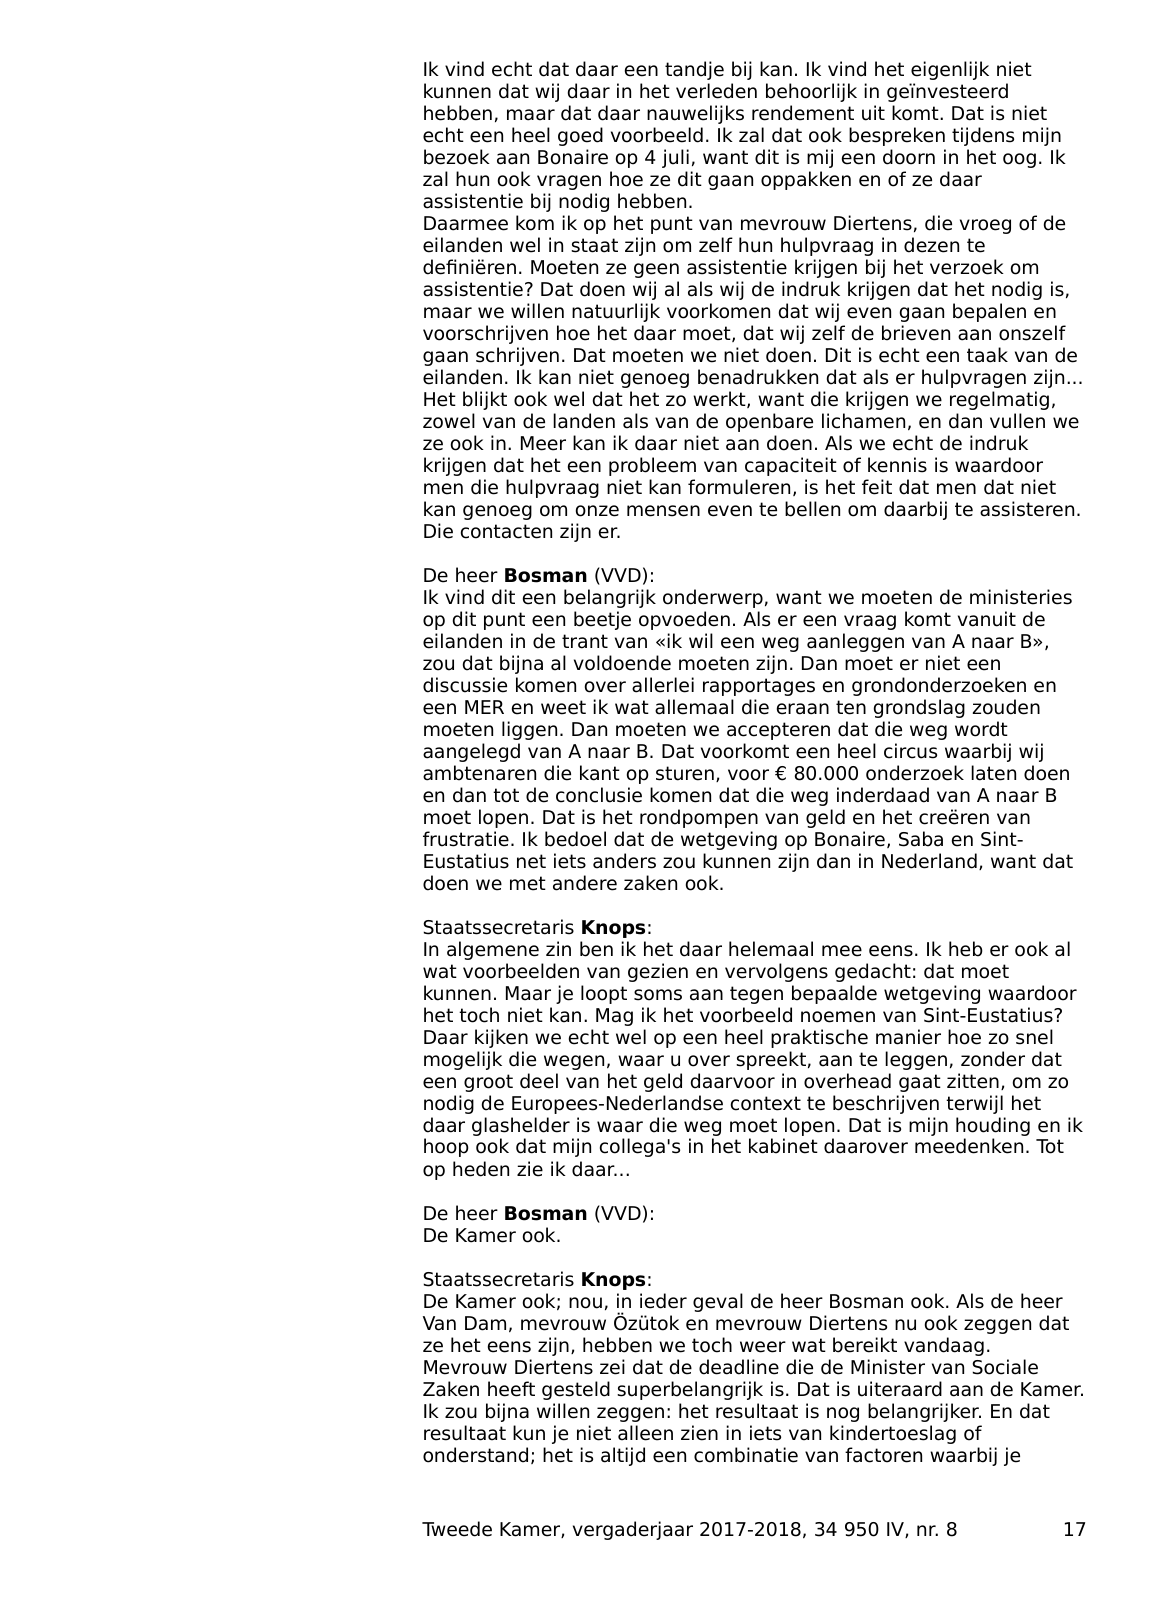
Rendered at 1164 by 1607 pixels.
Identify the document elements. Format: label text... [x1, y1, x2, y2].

text Ik vind dit een belangrijk onderwerp, want we moeten de ministeries op dit punt een beetje opvoeden. Als er een vraag komt vanuit de eilanden in de trant van «ik wil een weg aanleggen van A naar B», zou dat bijna al voldoende moeten zijn. Dan moet er niet een discussie komen over allerlei rapportages en grondonderzoeken en een MER en weet ik wat allemaal die eraan ten grondslag zouden moeten liggen. Dan moeten we accepteren dat die weg wordt aangelegd van A naar B. Dat voorkomt een heel circus waarbij wij ambtenaren die kant op sturen, voor € 80.000 onderzoek laten doen en dan tot de conclusie komen dat die weg inderdaad van A naar B moet lopen. Dat is het rondpompen van geld en het creëren van frustratie. Ik bedoel dat de wetgeving op Bonaire, Saba en Sint-Eustatius net iets anders zou kunnen zijn dan in Nederland, want dat doen we met andere zaken ook. [422, 587, 1087, 894]
text De Kamer ook; nou, in ieder geval de heer Bosman ook. Als de heer Van Dam, mevrouw Özütok en mevrouw Diertens nu ook zeggen dat ze het eens zijn, hebben we toch weer wat bereikt vandaag. [422, 1291, 1087, 1357]
text Mevrouw Diertens zei dat de deadline die de Minister van Sociale Zaken heeft gesteld superbelangrijk is. Dat is uiteraard aan de Kamer. Ik zou bijna willen zeggen: het resultaat is nog belangrijker. En dat resultaat kun je niet alleen zien in iets van kindertoeslag of onderstand; het is altijd een combinatie van factoren waarbij je [422, 1357, 1087, 1467]
text De Kamer ook. [422, 1224, 1087, 1247]
text De heer Bosman (VVD): [422, 565, 1087, 587]
text Staatssecretaris Knops: [422, 917, 1087, 939]
text Ik vind echt dat daar een tandje bij kan. Ik vind het eigenlijk niet kunnen dat wij daar in het verleden behoorlijk in geïnvesteerd hebben, maar dat daar nauwelijks rendement uit komt. Dat is niet echt een heel goed voorbeeld. Ik zal dat ook bespreken tijdens mijn bezoek aan Bonaire op 4 juli, want dit is mij een doorn in het oog. Ik zal hun ook vragen hoe ze dit gaan oppakken en of ze daar assistentie bij nodig hebben. [422, 59, 1087, 213]
text In algemene zin ben ik het daar helemaal mee eens. Ik heb er ook al wat voorbeelden van gezien en vervolgens gedacht: dat moet kunnen. Maar je loopt soms aan tegen bepaalde wetgeving waardoor het toch niet kan. Mag ik het voorbeeld noemen van Sint-Eustatius? Daar kijken we echt wel op een heel praktische manier hoe zo snel mogelijk die wegen, waar u over spreekt, aan te leggen, zonder dat een groot deel van het geld daarvoor in overhead gaat zitten, om zo nodig de Europees-Nederlandse context te beschrijven terwijl het daar glashelder is waar die weg moet lopen. Dat is mijn houding en ik hoop ook dat mijn collega's in het kabinet daarover meedenken. Tot op heden zie ik daar... [422, 939, 1087, 1180]
text Staatssecretaris Knops: [422, 1269, 1087, 1291]
text De heer Bosman (VVD): [422, 1203, 1087, 1224]
text Daarmee kom ik op het punt van mevrouw Diertens, die vroeg of de eilanden wel in staat zijn om zelf hun hulpvraag in dezen te definiëren. Moeten ze geen assistentie krijgen bij het verzoek om assistentie? Dat doen wij al als wij de indruk krijgen dat het nodig is, maar we willen natuurlijk voorkomen dat wij even gaan bepalen en voorschrijven hoe het daar moet, dat wij zelf de brieven aan onszelf gaan schrijven. Dat moeten we niet doen. Dit is echt een taak van de eilanden. Ik kan niet genoeg benadrukken dat als er hulpvragen zijn... Het blijkt ook wel dat het zo werkt, want die krijgen we regelmatig, zowel van de landen als van de openbare lichamen, en dan vullen we ze ook in. Meer kan ik daar niet aan doen. Als we echt de indruk krijgen dat het een probleem van capaciteit of kennis is waardoor men die hulpvraag niet kan formuleren, is het feit dat men dat niet kan genoeg om onze mensen even te bellen om daarbij te assisteren. Die contacten zijn er. [422, 213, 1087, 543]
